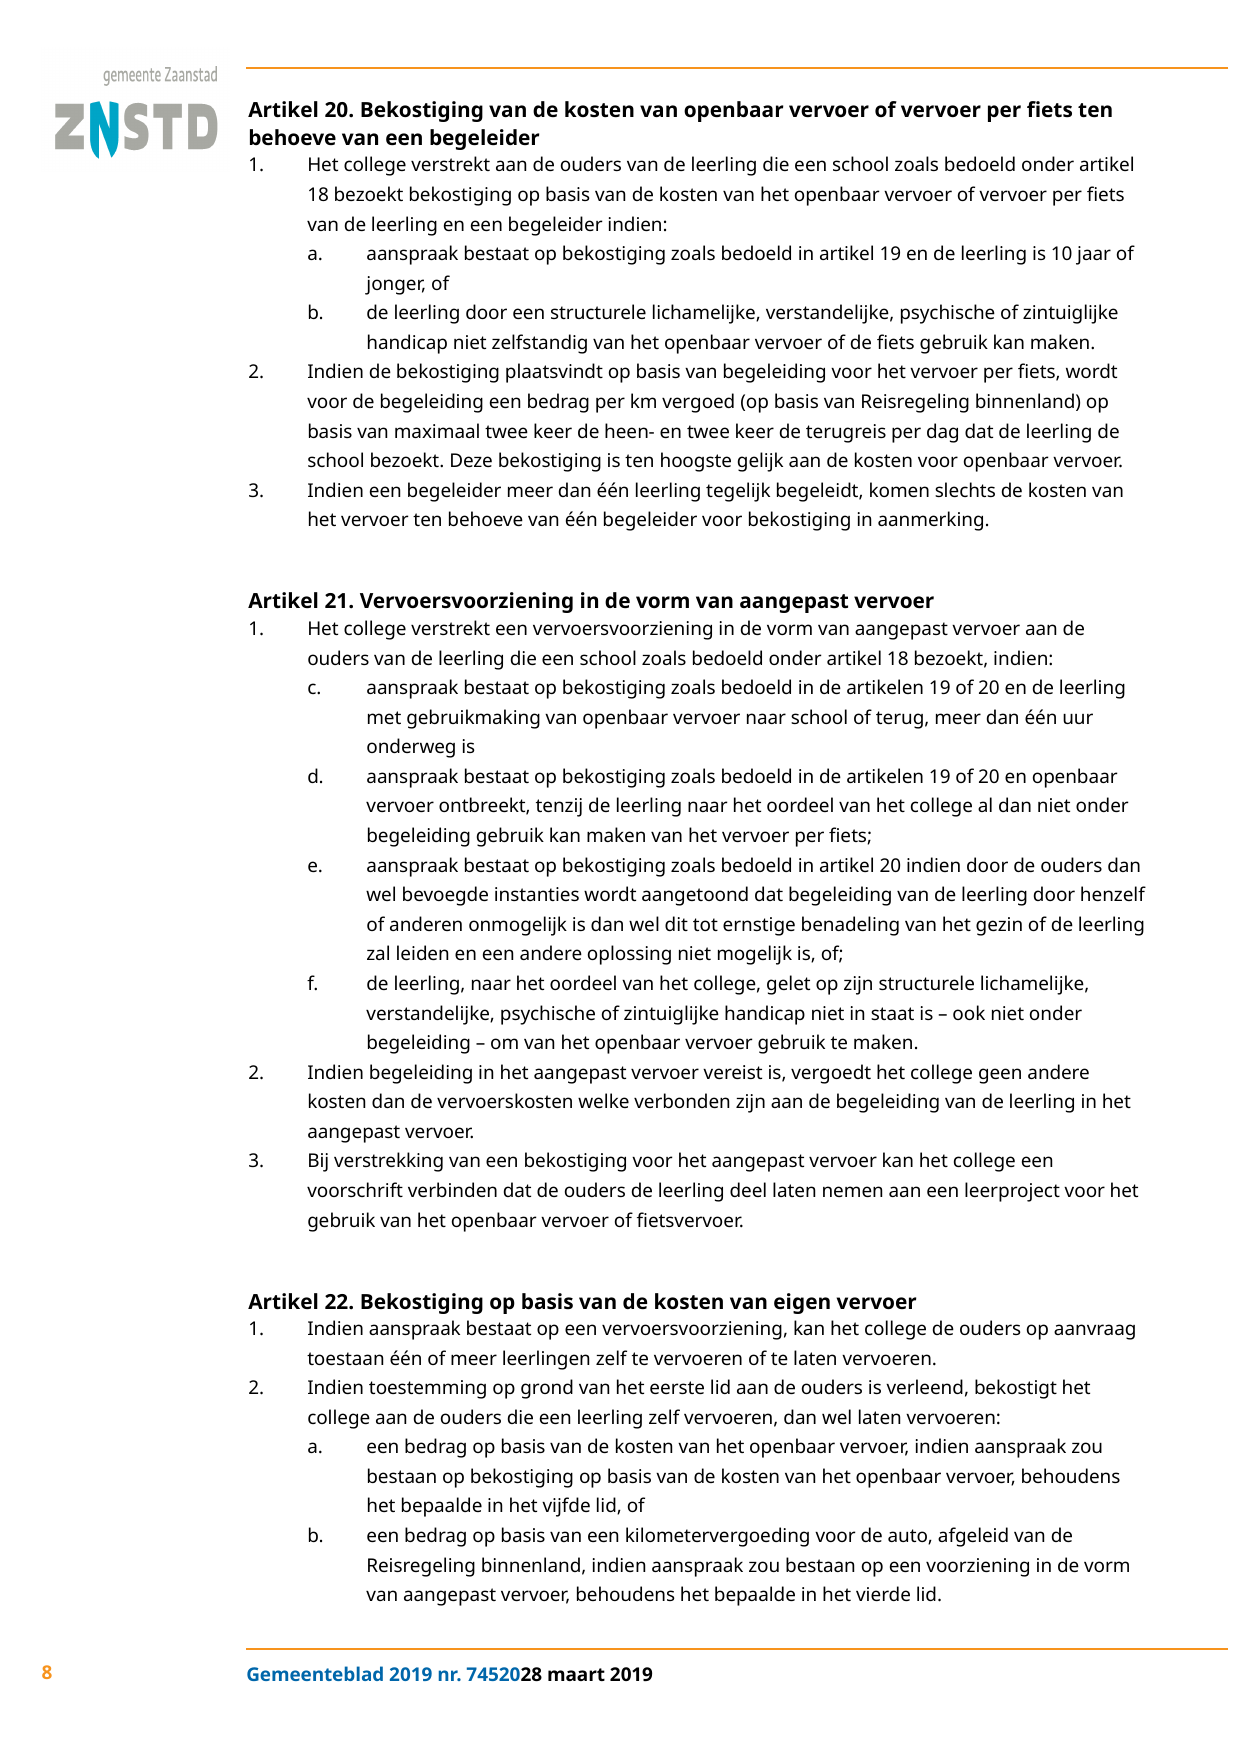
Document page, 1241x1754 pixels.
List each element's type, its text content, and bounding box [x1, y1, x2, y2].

list Indien een begeleider meer dan één leerling tegelijk begeleidt, komen slechts de kosten van het vervoer ten behoeve van één begeleider voor bekostiging in aanmerking. [248, 477, 1152, 532]
list aanspraak bestaat op bekostiging zoals bedoeld in de artikelen 19 of 20 en de leerling met gebruikmaking van openbaar vervoer naar school of terug, meer dan één uur onderweg is [307, 674, 1152, 759]
list Indien toestemming op grond van het eerste lid aan de ouders is verleend, bekostigt het college aan de ouders die een leerling zelf vervoeren, dan wel laten vervoeren: [248, 1374, 1152, 1430]
list Indien aanspraak bestaat op een vervoersvoorziening, kan het college de ouders op aanvraag toestaan één of meer leerlingen zelf te vervoeren of te laten vervoeren. [248, 1315, 1152, 1371]
list Het college verstrekt een vervoersvoorziening in de vorm van aangepast vervoer aan de ouders van de leerling die een school zoals bedoeld onder artikel 18 bezoekt, indien: [248, 615, 1152, 670]
list Het college verstrekt aan de ouders van de leerling die een school zoals bedoeld onder artikel 18 bezoekt bekostiging op basis van de kosten van het openbaar vervoer of vervoer per fiets van de leerling en een begeleider indien: [248, 152, 1152, 237]
list Indien de bekostiging plaatsvindt op basis van begeleiding voor het vervoer per fiets, wordt voor de begeleiding een bedrag per km vergoed (op basis van Reisregeling binnenland) op basis van maximaal twee keer de heen- en twee keer de terugreis per dag dat de leerling de school bezoekt. Deze bekostiging is ten hoogste gelijk aan de kosten voor openbaar vervoer. [248, 359, 1152, 473]
text Artikel 21. Vervoersvoorziening in de vorm van aangepast vervoer [248, 587, 1152, 615]
list een bedrag op basis van de kosten van het openbaar vervoer, indien aanspraak zou bestaan op bekostiging op basis van de kosten van het openbaar vervoer, behoudens het bepaalde in het vijfde lid, of [307, 1433, 1152, 1518]
list aanspraak bestaat op bekostiging zoals bedoeld in artikel 19 en de leerling is 10 jaar of jonger, of [307, 240, 1152, 296]
picture [41, 47, 231, 172]
list de leerling door een structurele lichamelijke, verstandelijke, psychische of zintuiglijke handicap niet zelfstandig van het openbaar vervoer of de fiets gebruik kan maken. [307, 299, 1152, 355]
list Bij verstrekking van een bekostiging voor het aangepast vervoer kan het college een voorschrift verbinden dat de ouders de leerling deel laten nemen aan een leerproject voor het gebruik van het openbaar vervoer of fietsvervoer. [248, 1148, 1152, 1232]
list een bedrag op basis van een kilometervergoeding voor de auto, afgeleid van de Reisregeling binnenland, indien aanspraak zou bestaan op een voorziening in de vorm van aangepast vervoer, behoudens het bepaalde in het vierde lid. [307, 1522, 1152, 1607]
text Artikel 20. Bekostiging van de kosten van openbaar vervoer of vervoer per fiets ten behoeve van een begeleider [248, 95, 1152, 152]
list aanspraak bestaat op bekostiging zoals bedoeld in de artikelen 19 of 20 en openbaar vervoer ontbreekt, tenzij de leerling naar het oordeel van het college al dan niet onder begeleiding gebruik kan maken van het vervoer per fiets; [307, 763, 1152, 848]
text Artikel 22. Bekostiging op basis van de kosten van eigen vervoer [248, 1287, 1152, 1315]
list aanspraak bestaat op bekostiging zoals bedoeld in artikel 20 indien door de ouders dan wel bevoegde instanties wordt aangetoond dat begeleiding van de leerling door henzelf of anderen onmogelijk is dan wel dit tot ernstige benadeling van het gezin of de leerling zal leiden en een andere oplossing niet mogelijk is, of; [307, 852, 1152, 966]
list de leerling, naar het oordeel van het college, gelet op zijn structurele lichamelijke, verstandelijke, psychische of zintuiglijke handicap niet in staat is – ook niet onder begeleiding – om van het openbaar vervoer gebruik te maken. [307, 970, 1152, 1055]
list Indien begeleiding in het aangepast vervoer vereist is, vergoedt het college geen andere kosten dan de vervoerskosten welke verbonden zijn aan de begeleiding van de leerling in het aangepast vervoer. [248, 1059, 1152, 1144]
